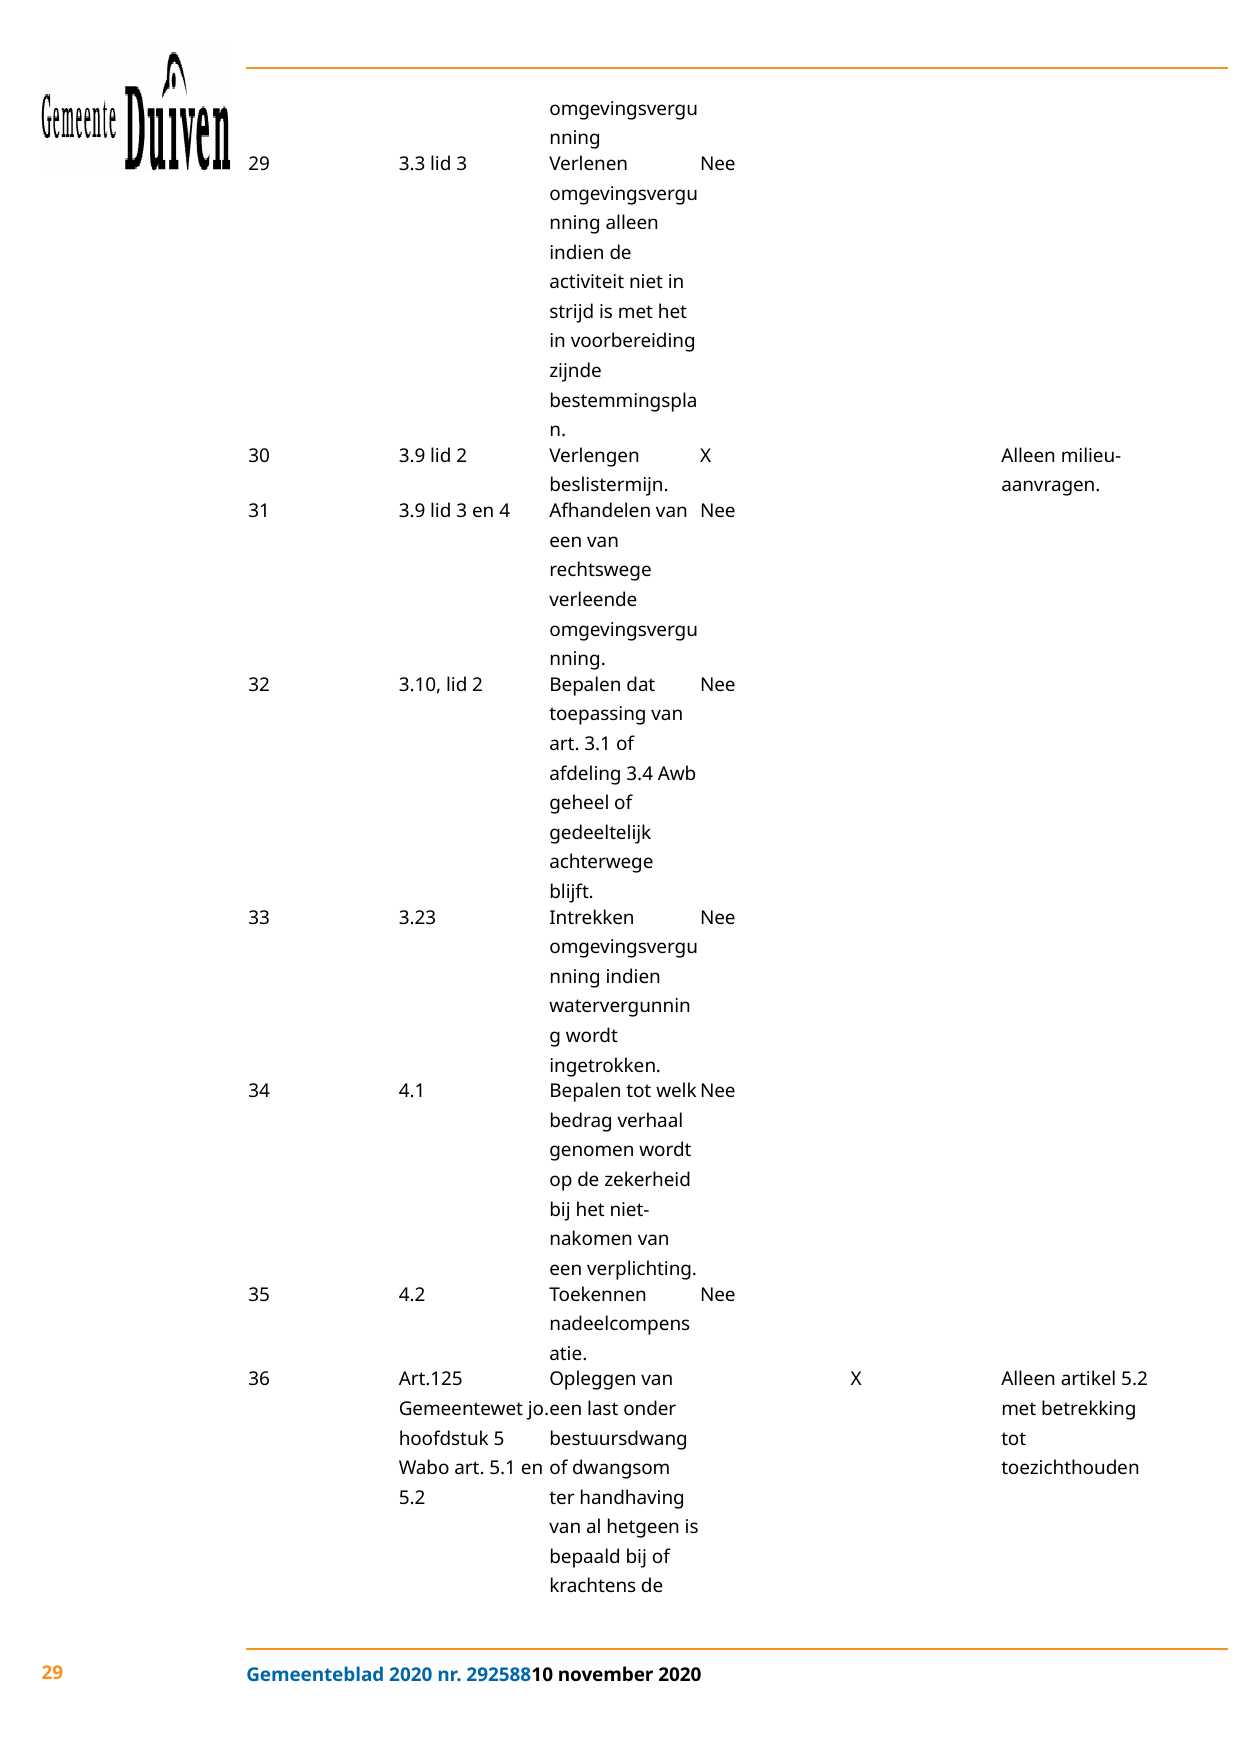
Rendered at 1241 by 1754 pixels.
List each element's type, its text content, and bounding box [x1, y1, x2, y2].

table_cell [700, 1366, 850, 1598]
table_cell omgevingsvergunning [549, 95, 700, 150]
table_cell [850, 95, 1001, 150]
table_cell Alleen milieu-aanvragen. [1001, 442, 1152, 497]
table_cell [1001, 904, 1152, 1077]
table_cell [850, 498, 1001, 671]
table_cell Bepalen dat toepassing van art. 3.1 of afdeling 3.4 Awb geheel of gedeeltelijk achterwege blijft. [549, 671, 700, 904]
picture [41, 47, 231, 172]
table_cell Opleggen van een last onder bestuursdwang of dwangsom ter handhaving van al hetgeen is bepaald bij of krachtens de [549, 1366, 700, 1598]
table_cell 3.10, lid 2 [399, 671, 549, 904]
table_cell 30 [248, 442, 398, 497]
table_cell 29 [248, 150, 398, 442]
table_cell [1001, 1281, 1152, 1366]
table_cell Nee [700, 150, 850, 442]
table_cell Intrekken omgevingsvergunning indien watervergunning wordt ingetrokken. [549, 904, 700, 1077]
table_cell [700, 95, 850, 150]
table_cell Nee [700, 498, 850, 671]
table_cell Toekennen nadeelcompensatie. [549, 1281, 700, 1366]
table_cell Verlengen beslistermijn. [549, 442, 700, 497]
table_cell Verlenen omgevingsvergunning alleen indien de activiteit niet in strijd is met het in voorbereiding zijnde bestemmingsplan. [549, 150, 700, 442]
table_cell [399, 95, 549, 150]
table_cell Nee [700, 1078, 850, 1281]
table_cell Nee [700, 671, 850, 904]
table_cell X [700, 442, 850, 497]
table_cell 3.23 [399, 904, 549, 1077]
table_cell [850, 904, 1001, 1077]
table_cell Alleen artikel 5.2 met betrekking tot toezichthouden [1001, 1366, 1152, 1598]
table_cell 35 [248, 1281, 398, 1366]
table_cell 36 [248, 1366, 398, 1598]
table_cell [850, 1281, 1001, 1366]
table_cell Bepalen tot welk bedrag verhaal genomen wordt op de zekerheid bij het niet-nakomen van een verplichting. [549, 1078, 700, 1281]
table_cell [850, 671, 1001, 904]
table_cell 4.1 [399, 1078, 549, 1281]
table_cell 34 [248, 1078, 398, 1281]
table_cell [1001, 95, 1152, 150]
table_cell Nee [700, 1281, 850, 1366]
table_cell [1001, 1078, 1152, 1281]
table_cell Nee [700, 904, 850, 1077]
table_cell 32 [248, 671, 398, 904]
table_cell 4.2 [399, 1281, 549, 1366]
table_cell [1001, 150, 1152, 442]
table_cell [850, 1078, 1001, 1281]
table_cell [1001, 498, 1152, 671]
table_cell [850, 442, 1001, 497]
table_cell X [850, 1366, 1001, 1598]
table_cell 31 [248, 498, 398, 671]
table_cell 33 [248, 904, 398, 1077]
table_cell Art.125 Gemeentewet jo. hoofdstuk 5 Wabo art. 5.1 en 5.2 [399, 1366, 549, 1598]
table_cell 3.3 lid 3 [399, 150, 549, 442]
table_cell [850, 150, 1001, 442]
table_cell 3.9 lid 2 [399, 442, 549, 497]
table_cell [1001, 671, 1152, 904]
table_cell 3.9 lid 3 en 4 [399, 498, 549, 671]
table_cell [248, 95, 398, 150]
table_cell Afhandelen van een van rechtswege verleende omgevingsvergunning. [549, 498, 700, 671]
